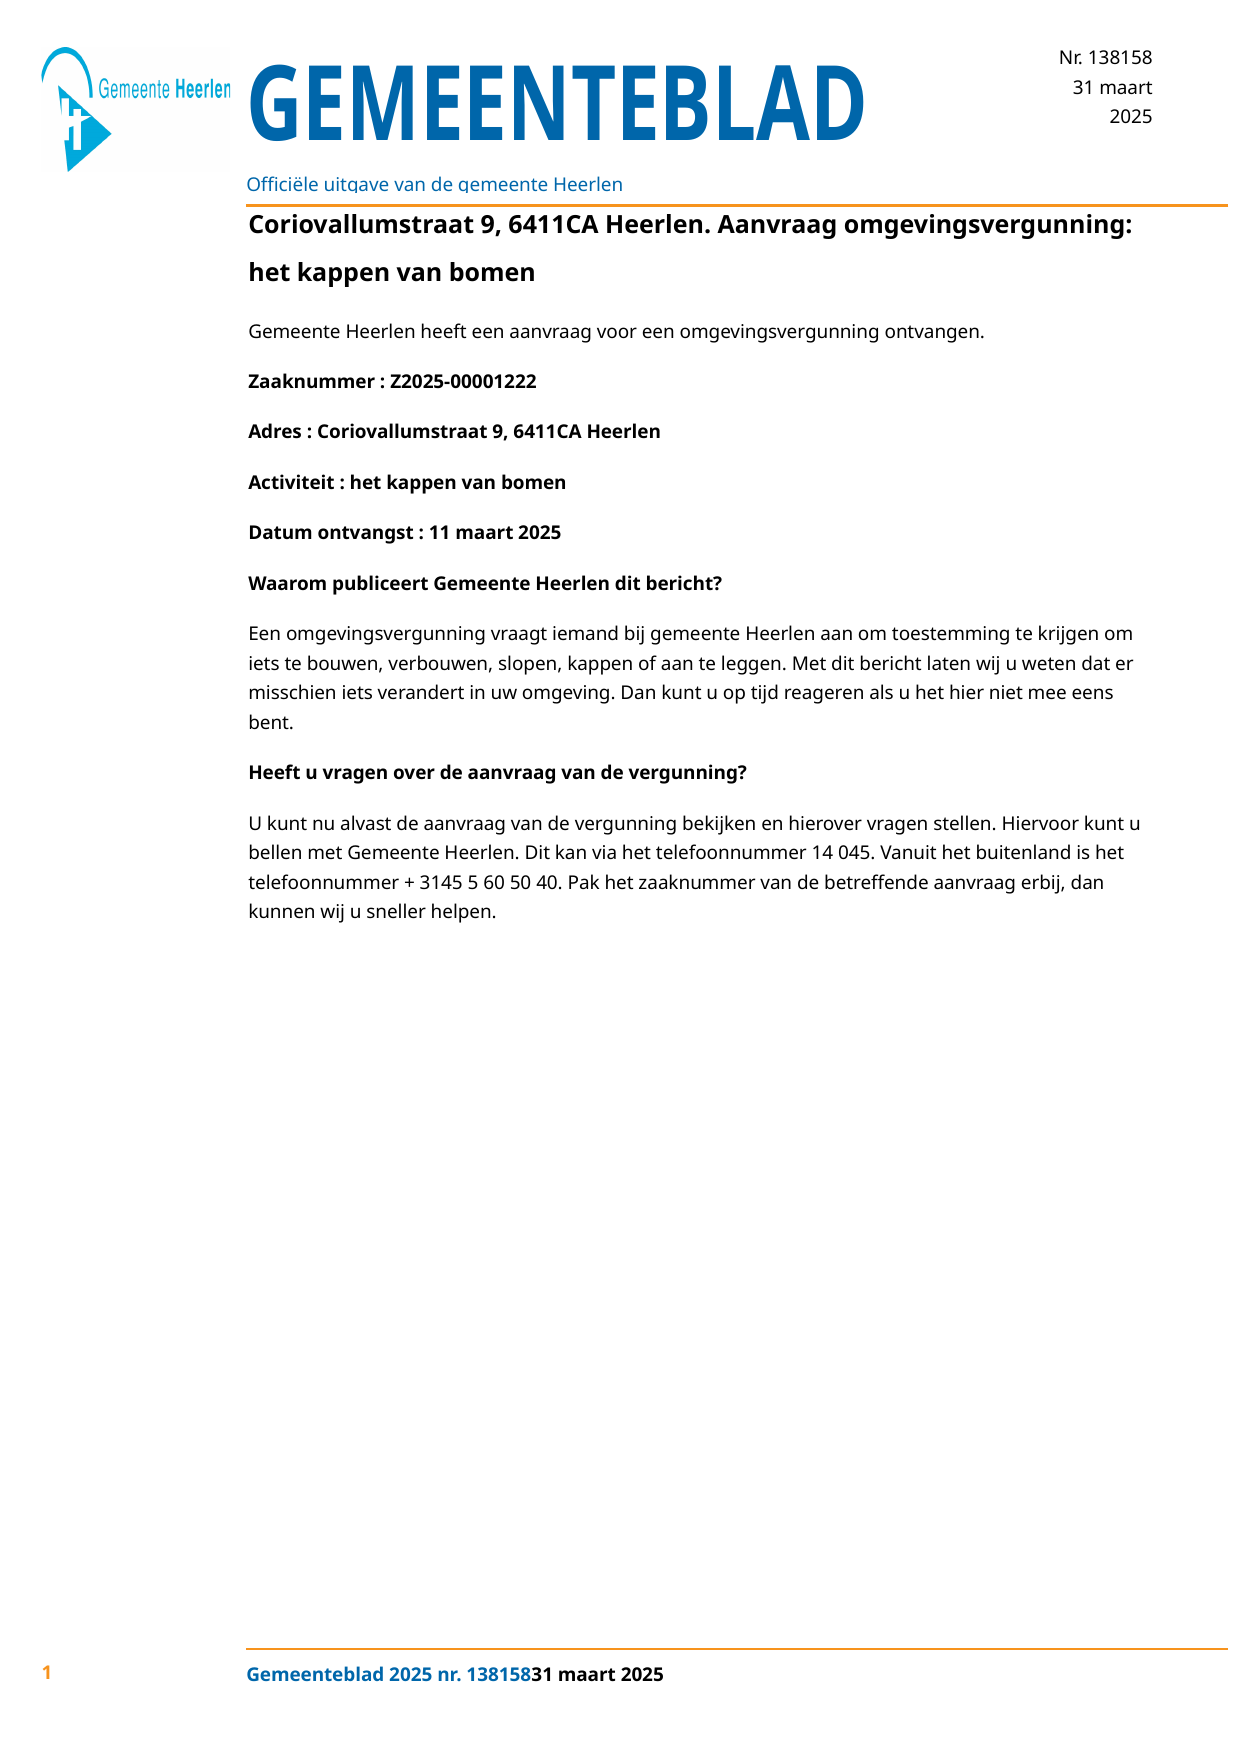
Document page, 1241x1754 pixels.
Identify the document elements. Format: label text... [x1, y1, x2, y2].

text Activiteit : het kappen van bomen [248, 469, 1152, 495]
text Een omgevingsvergunning vraagt iemand bij gemeente Heerlen aan om toestemming te krijgen om iets te bouwen, verbouwen, slopen, kappen of aan te leggen. Met dit bericht laten wij u weten dat er misschien iets verandert in uw omgeving. Dan kunt u op tijd reageren als u het hier niet mee eens bent. [248, 620, 1152, 735]
text U kunt nu alvast de aanvraag van de vergunning bekijken en hierover vragen stellen. Hiervoor kunt u bellen met Gemeente Heerlen. Dit kan via het telefoonnummer 14 045. Vanuit het buitenland is het telefoonnummer + 3145 5 60 50 40. Pak het zaaknummer van de betreffende aanvraag erbij, dan kunnen wij u sneller helpen. [248, 810, 1152, 924]
text Waarom publiceert Gemeente Heerlen dit bericht? [248, 570, 1152, 596]
picture [41, 47, 231, 172]
picture [41, 47, 59, 70]
text Datum ontvangst : 11 maart 2025 [248, 519, 1152, 545]
text Adres : Coriovallumstraat 9, 6411CA Heerlen [248, 419, 1152, 444]
text Coriovallumstraat 9, 6411CA Heerlen. Aanvraag omgevingsvergunning: het kappen van bomen [248, 207, 1152, 288]
text Zaaknummer : Z2025-00001222 [248, 368, 1152, 394]
text Heeft u vragen over de aanvraag van de vergunning? [248, 759, 1152, 785]
text Gemeente Heerlen heeft een aanvraag voor een omgevingsvergunning ontvangen. [248, 318, 1152, 344]
